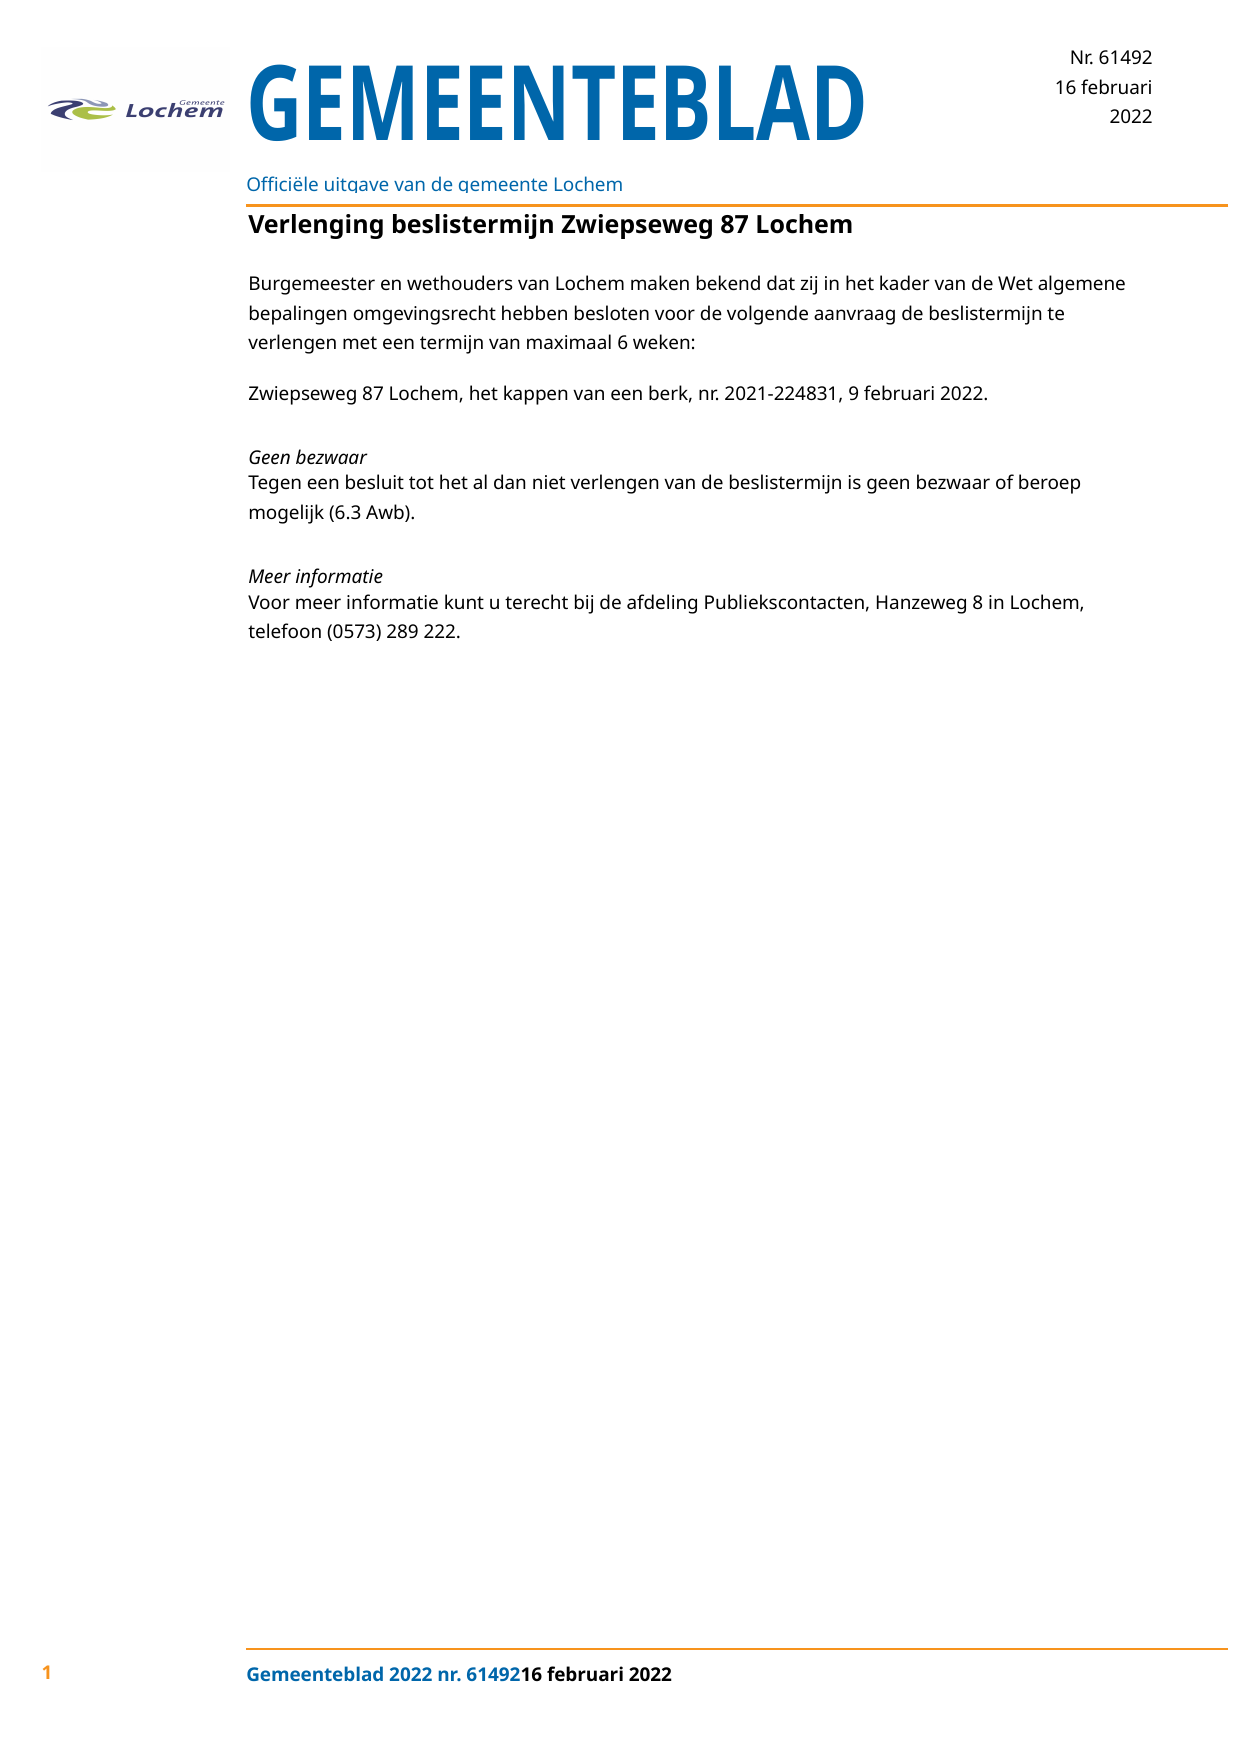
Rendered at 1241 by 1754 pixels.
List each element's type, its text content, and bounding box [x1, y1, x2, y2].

text Voor meer informatie kunt u terecht bij de afdeling Publiekscontacten, Hanzeweg 8 in Lochem, telefoon (0573) 289 222. [248, 589, 1152, 644]
text Meer informatie [248, 563, 1152, 589]
text Burgemeester en wethouders van Lochem maken bekend dat zij in het kader van de Wet algemene bepalingen omgevingsrecht hebben besloten voor de volgende aanvraag de beslistermijn te verlengen met een termijn van maximaal 6 weken: [248, 270, 1152, 355]
text Verlenging beslistermijn Zwiepseweg 87 Lochem [248, 207, 1152, 241]
picture [41, 47, 231, 172]
text Tegen een besluit tot het al dan niet verlengen van de beslistermijn is geen bezwaar of beroep mogelijk (6.3 Awb). [248, 469, 1152, 525]
text Geen bezwaar [248, 444, 1152, 469]
text Zwiepseweg 87 Lochem, het kappen van een berk, nr. 2021-224831, 9 februari 2022. [248, 380, 1152, 406]
